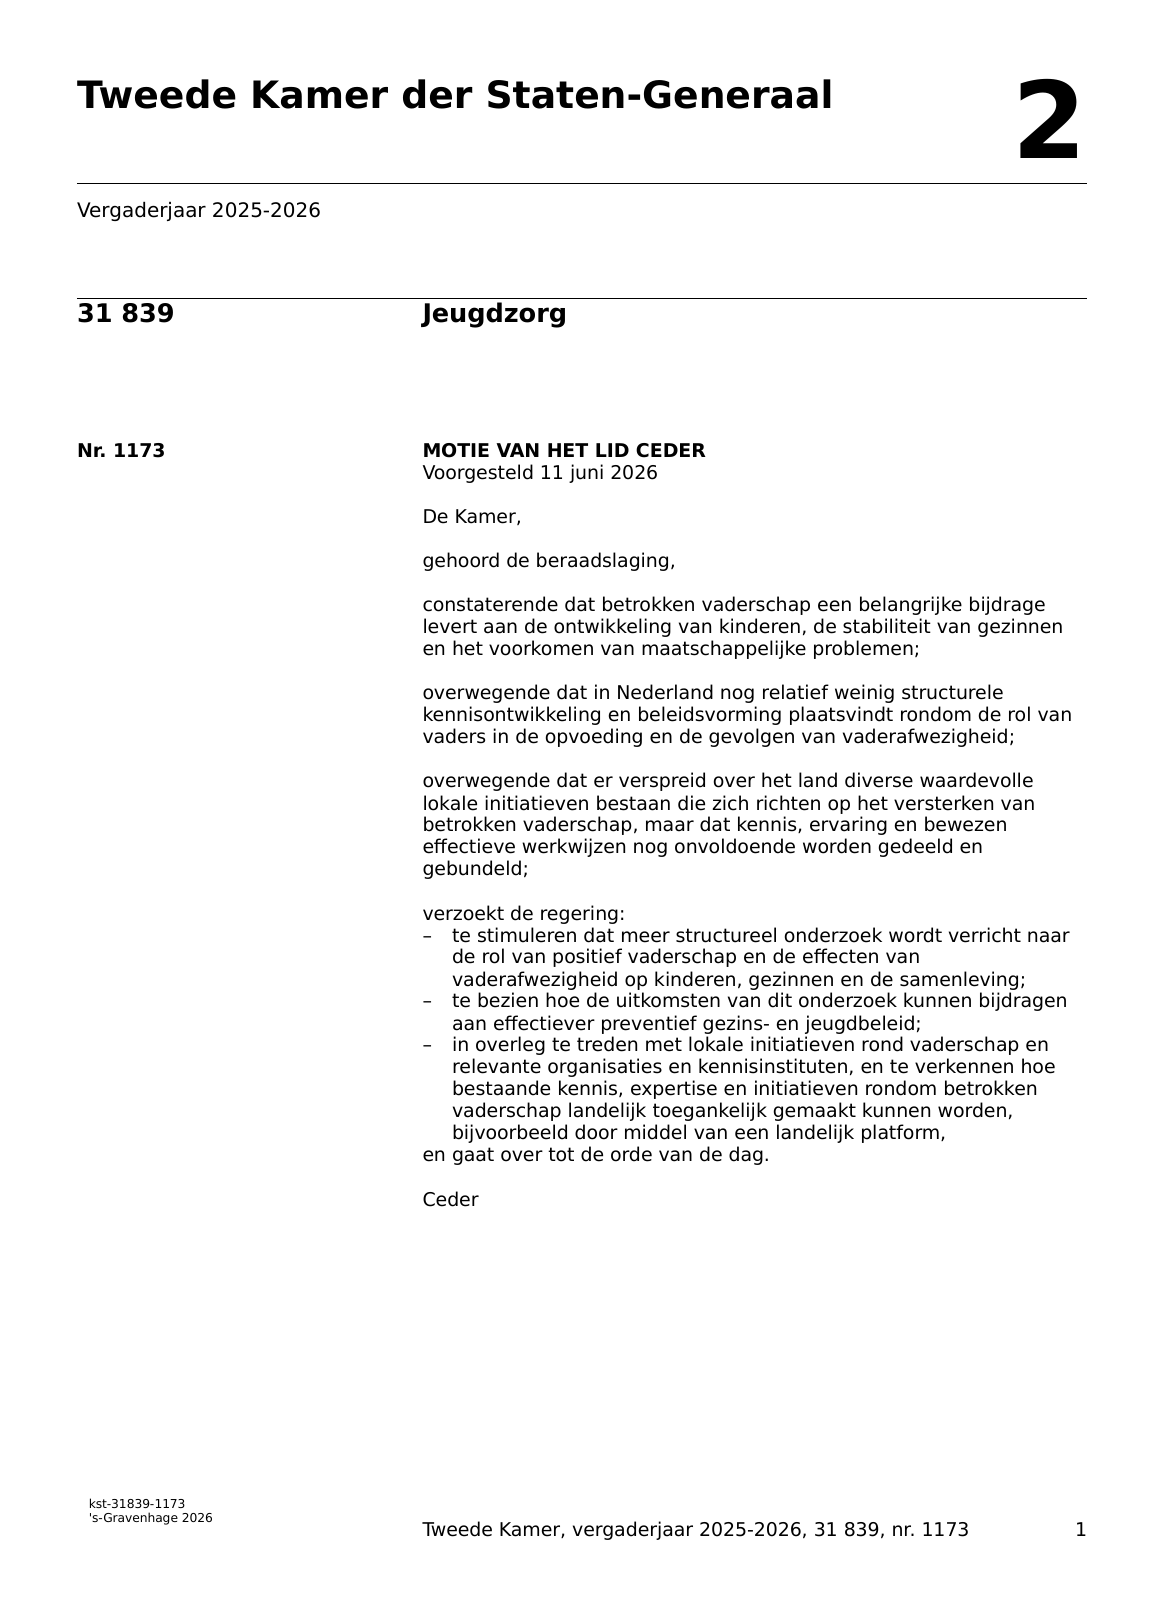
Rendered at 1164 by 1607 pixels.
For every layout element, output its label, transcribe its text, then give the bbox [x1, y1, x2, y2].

text Ceder [422, 1188, 1087, 1210]
subtitle 31 839 Jeugdzorg [77, 299, 1087, 329]
text gehoord de beraadslaging, [422, 550, 1087, 572]
text 's-Gravenhage 2026 [88, 1511, 323, 1525]
text overwegende dat er verspreid over het land diverse waardevolle lokale initiatieven bestaan die zich richten op het versterken van betrokken vaderschap, maar dat kennis, ervaring en bewezen effectieve werkwijzen nog onvoldoende worden gedeeld en gebundeld; [422, 770, 1087, 880]
text verzoekt de regering: [422, 902, 1087, 924]
text en gaat over tot de orde van de dag. [422, 1144, 1087, 1166]
text overwegende dat in Nederland nog relatief weinig structurele kennisontwikkeling en beleidsvorming plaatsvindt rondom de rol van vaders in de opvoeding en de gevolgen van vaderafwezigheid; [422, 682, 1087, 748]
subtitle Nr. 1173 MOTIE VAN HET LID CEDER [77, 440, 1087, 462]
text Voorgesteld 11 juni 2026 [422, 462, 1087, 484]
table_cell Vergaderjaar 2025-2026 [77, 184, 1087, 298]
text – in overleg te treden met lokale initiatieven rond vaderschap en relevante organisaties en kennisinstituten, en te verkennen hoe bestaande kennis, expertise en initiatieven rondom betrokken vaderschap landelijk toegankelijk gemaakt kunnen worden, bijvoorbeeld door middel van een landelijk platform, [422, 1034, 1087, 1144]
table_header Tweede Kamer der Staten-Generaal [77, 59, 886, 183]
text – te bezien hoe de uitkomsten van dit onderzoek kunnen bijdragen aan effectiever preventief gezins- en jeugdbeleid; [422, 990, 1087, 1034]
table_header 2 [886, 59, 1087, 183]
text kst-31839-1173 [88, 1497, 323, 1511]
text De Kamer, [422, 506, 1087, 528]
text constaterende dat betrokken vaderschap een belangrijke bijdrage levert aan de ontwikkeling van kinderen, de stabiliteit van gezinnen en het voorkomen van maatschappelijke problemen; [422, 594, 1087, 660]
text – te stimuleren dat meer structureel onderzoek wordt verricht naar de rol van positief vaderschap en de effecten van vaderafwezigheid op kinderen, gezinnen en de samenleving; [422, 924, 1087, 990]
